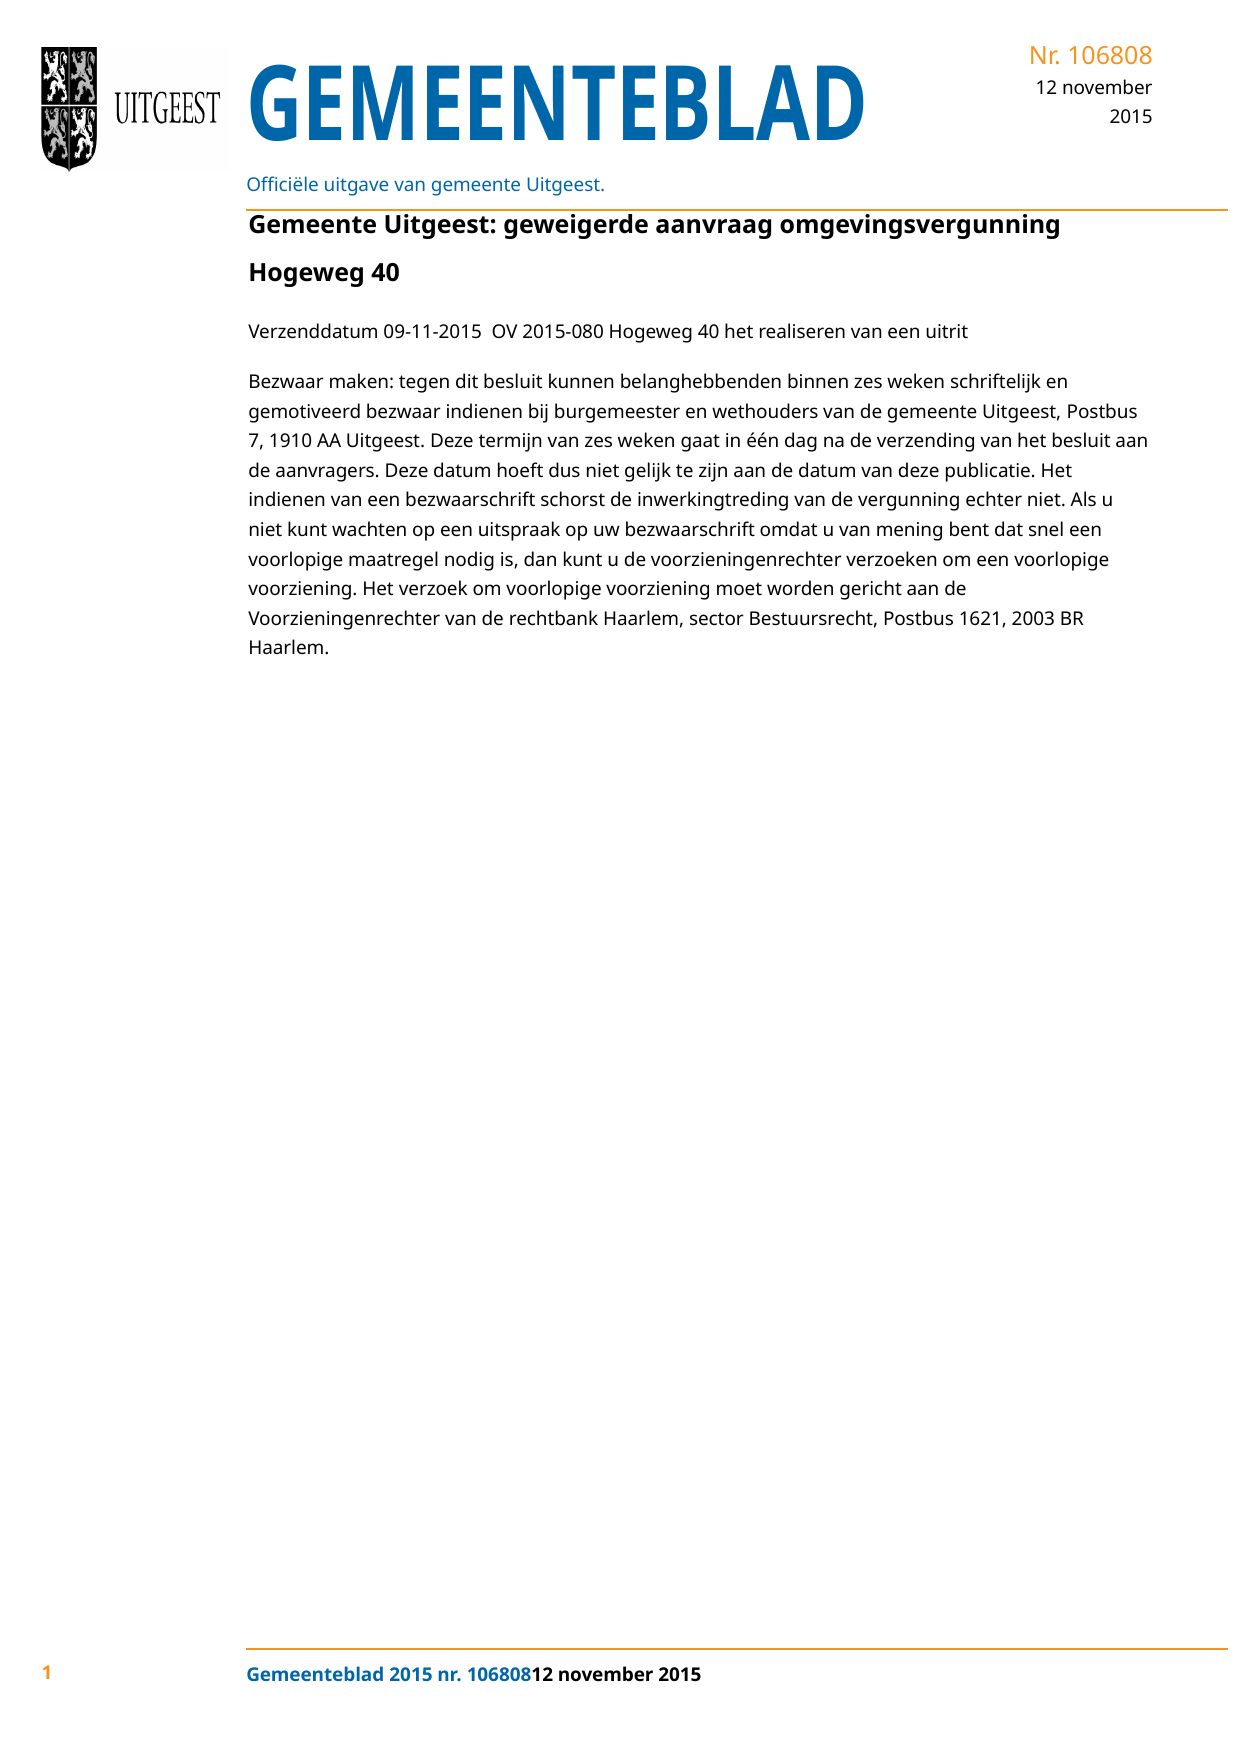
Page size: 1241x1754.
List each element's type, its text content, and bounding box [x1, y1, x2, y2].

text Bezwaar maken: tegen dit besluit kunnen belanghebbenden binnen zes weken schriftelijk en gemotiveerd bezwaar indienen bij burgemeester en wethouders van de gemeente Uitgeest, Postbus 7, 1910 AA Uitgeest. Deze termijn van zes weken gaat in één dag na de verzending van het besluit aan de aanvragers. Deze datum hoeft dus niet gelijk te zijn aan de datum van deze publicatie. Het indienen van een bezwaarschrift schorst de inwerkingtreding van de vergunning echter niet. Als u niet kunt wachten op een uitspraak op uw bezwaarschrift omdat u van mening bent dat snel een voorlopige maatregel nodig is, dan kunt u de voorzieningenrechter verzoeken om een voorlopige voorziening. Het verzoek om voorlopige voorziening moet worden gericht aan de Voorzieningenrechter van de rechtbank Haarlem, sector Bestuursrecht, Postbus 1621, 2003 BR Haarlem. [248, 368, 1152, 660]
text Gemeente Uitgeest: geweigerde aanvraag omgevingsvergunning Hogeweg 40 [248, 211, 1152, 288]
picture [41, 47, 231, 172]
text Verzenddatum 09-11-2015 OV 2015-080 Hogeweg 40 het realiseren van een uitrit [248, 318, 1152, 344]
